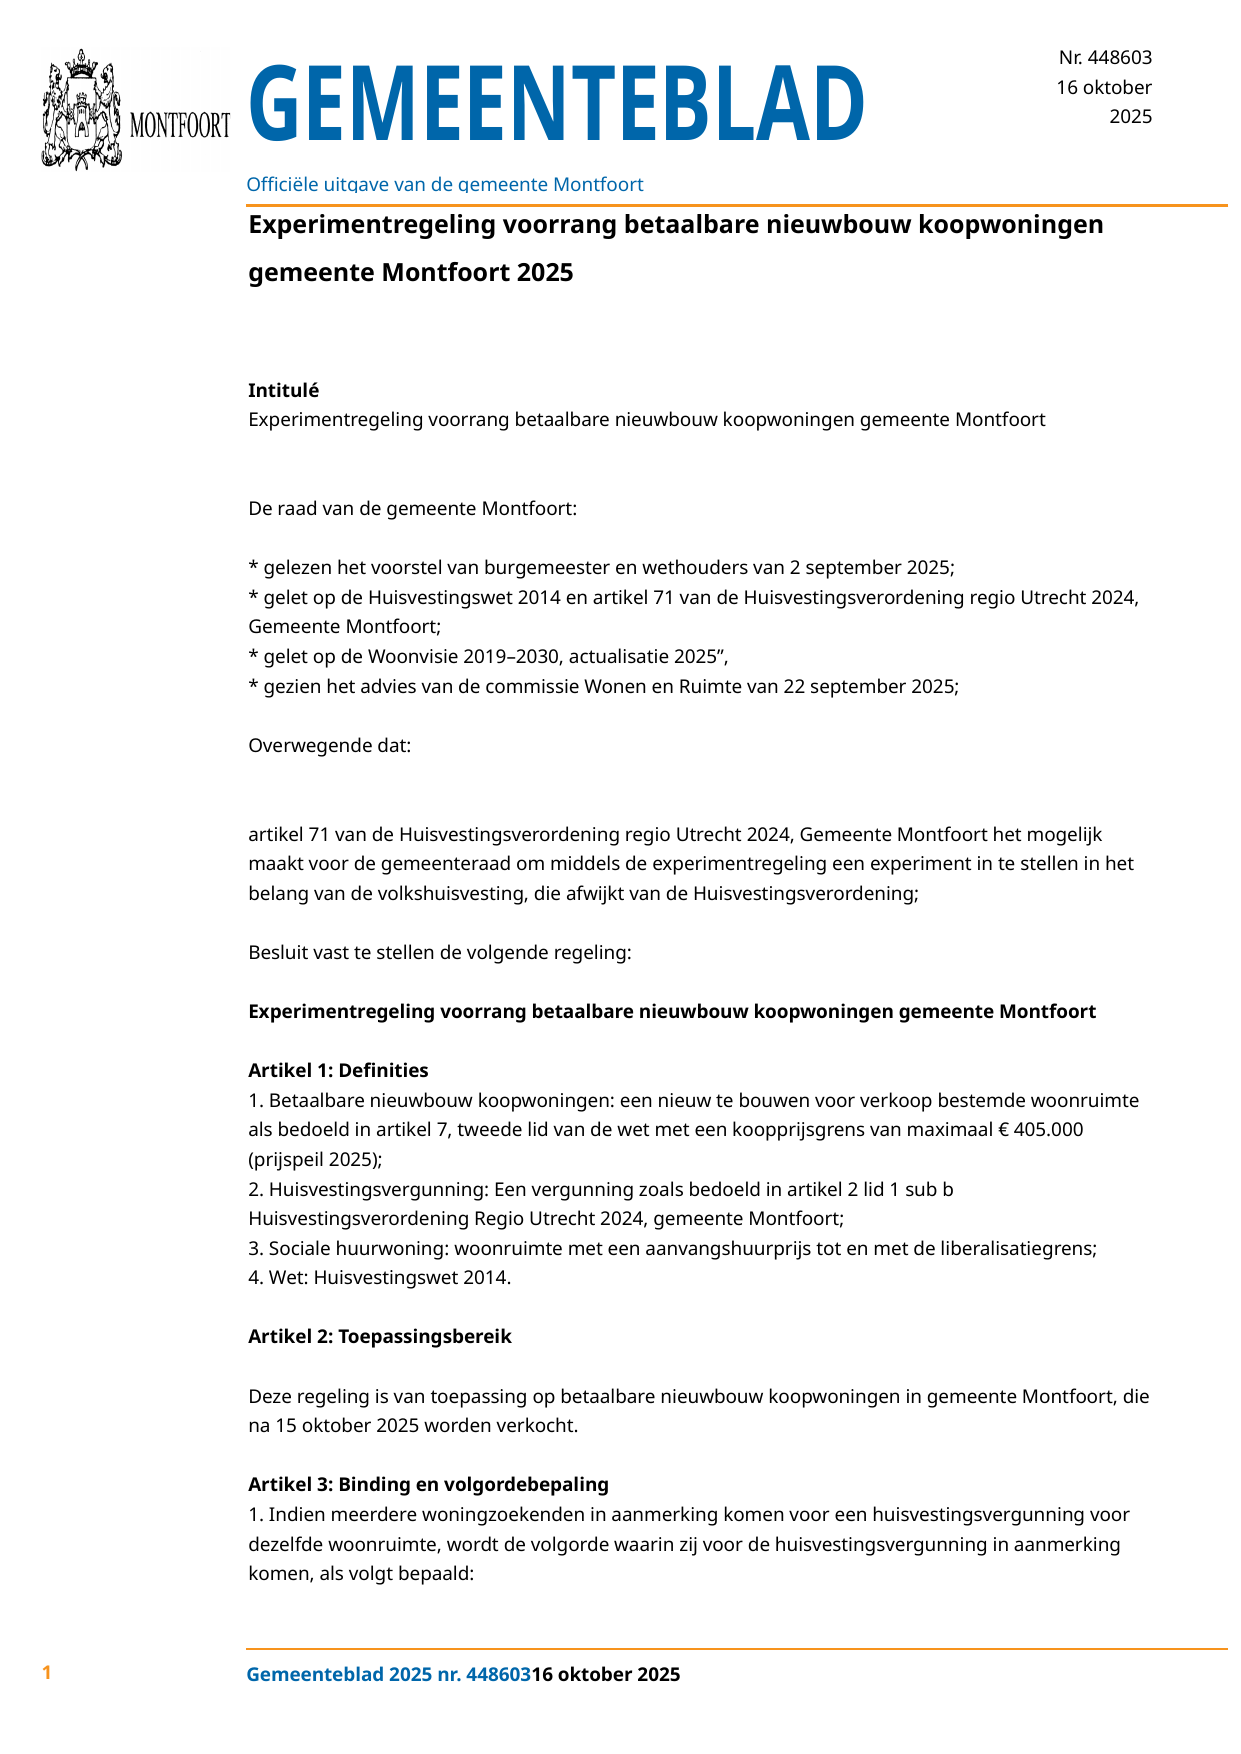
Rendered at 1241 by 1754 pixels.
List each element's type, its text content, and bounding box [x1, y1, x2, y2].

text 2. Huisvestingsvergunning: Een vergunning zoals bedoeld in artikel 2 lid 1 sub b Huisvestingsverordening Regio Utrecht 2024, gemeente Montfoort; [248, 1176, 1152, 1231]
text * gelet op de Woonvisie 2019–2030, actualisatie 2025”, [248, 643, 1152, 669]
text De raad van de gemeente Montfoort: [248, 495, 1152, 521]
text Experimentregeling voorrang betaalbare nieuwbouw koopwoningen gemeente Montfoort [248, 407, 1152, 432]
text Besluit vast te stellen de volgende regeling: [248, 939, 1152, 965]
text 1. Betaalbare nieuwbouw koopwoningen: een nieuw te bouwen voor verkoop bestemde woonruimte als bedoeld in artikel 7, tweede lid van de wet met een koopprijsgrens van maximaal € 405.000 (prijspeil 2025); [248, 1087, 1152, 1172]
text artikel 71 van de Huisvestingsverordening regio Utrecht 2024, Gemeente Montfoort het mogelijk maakt voor de gemeenteraad om middels de experimentregeling een experiment in te stellen in het belang van de volkshuisvesting, die afwijkt van de Huisvestingsverordening; [248, 821, 1152, 906]
picture [41, 47, 231, 172]
text * gezien het advies van de commissie Wonen en Ruimte van 22 september 2025; [248, 673, 1152, 699]
text Deze regeling is van toepassing op betaalbare nieuwbouw koopwoningen in gemeente Montfoort, die na 15 oktober 2025 worden verkocht. [248, 1383, 1152, 1438]
text * gelet op de Huisvestingswet 2014 en artikel 71 van de Huisvestingsverordening regio Utrecht 2024, Gemeente Montfoort; [248, 584, 1152, 639]
text * gelezen het voorstel van burgemeester en wethouders van 2 september 2025; [248, 554, 1152, 580]
text Experimentregeling voorrang betaalbare nieuwbouw koopwoningen gemeente Montfoort 2025 [248, 207, 1152, 288]
text 3. Sociale huurwoning: woonruimte met een aanvangshuurprijs tot en met de liberalisatiegrens; [248, 1235, 1152, 1261]
text Overwegende dat: [248, 732, 1152, 758]
text 1. Indien meerdere woningzoekenden in aanmerking komen voor een huisvestingsvergunning voor dezelfde woonruimte, wordt de volgorde waarin zij voor de huisvestingsvergunning in aanmerking komen, als volgt bepaald: [248, 1501, 1152, 1586]
text Intitulé [248, 377, 1152, 403]
text Artikel 1: Definities [248, 1057, 1152, 1083]
text 4. Wet: Huisvestingswet 2014. [248, 1264, 1152, 1290]
text Artikel 3: Binding en volgordebepaling [248, 1472, 1152, 1497]
text Experimentregeling voorrang betaalbare nieuwbouw koopwoningen gemeente Montfoort [248, 998, 1152, 1024]
text Artikel 2: Toepassingsbereik [248, 1324, 1152, 1349]
